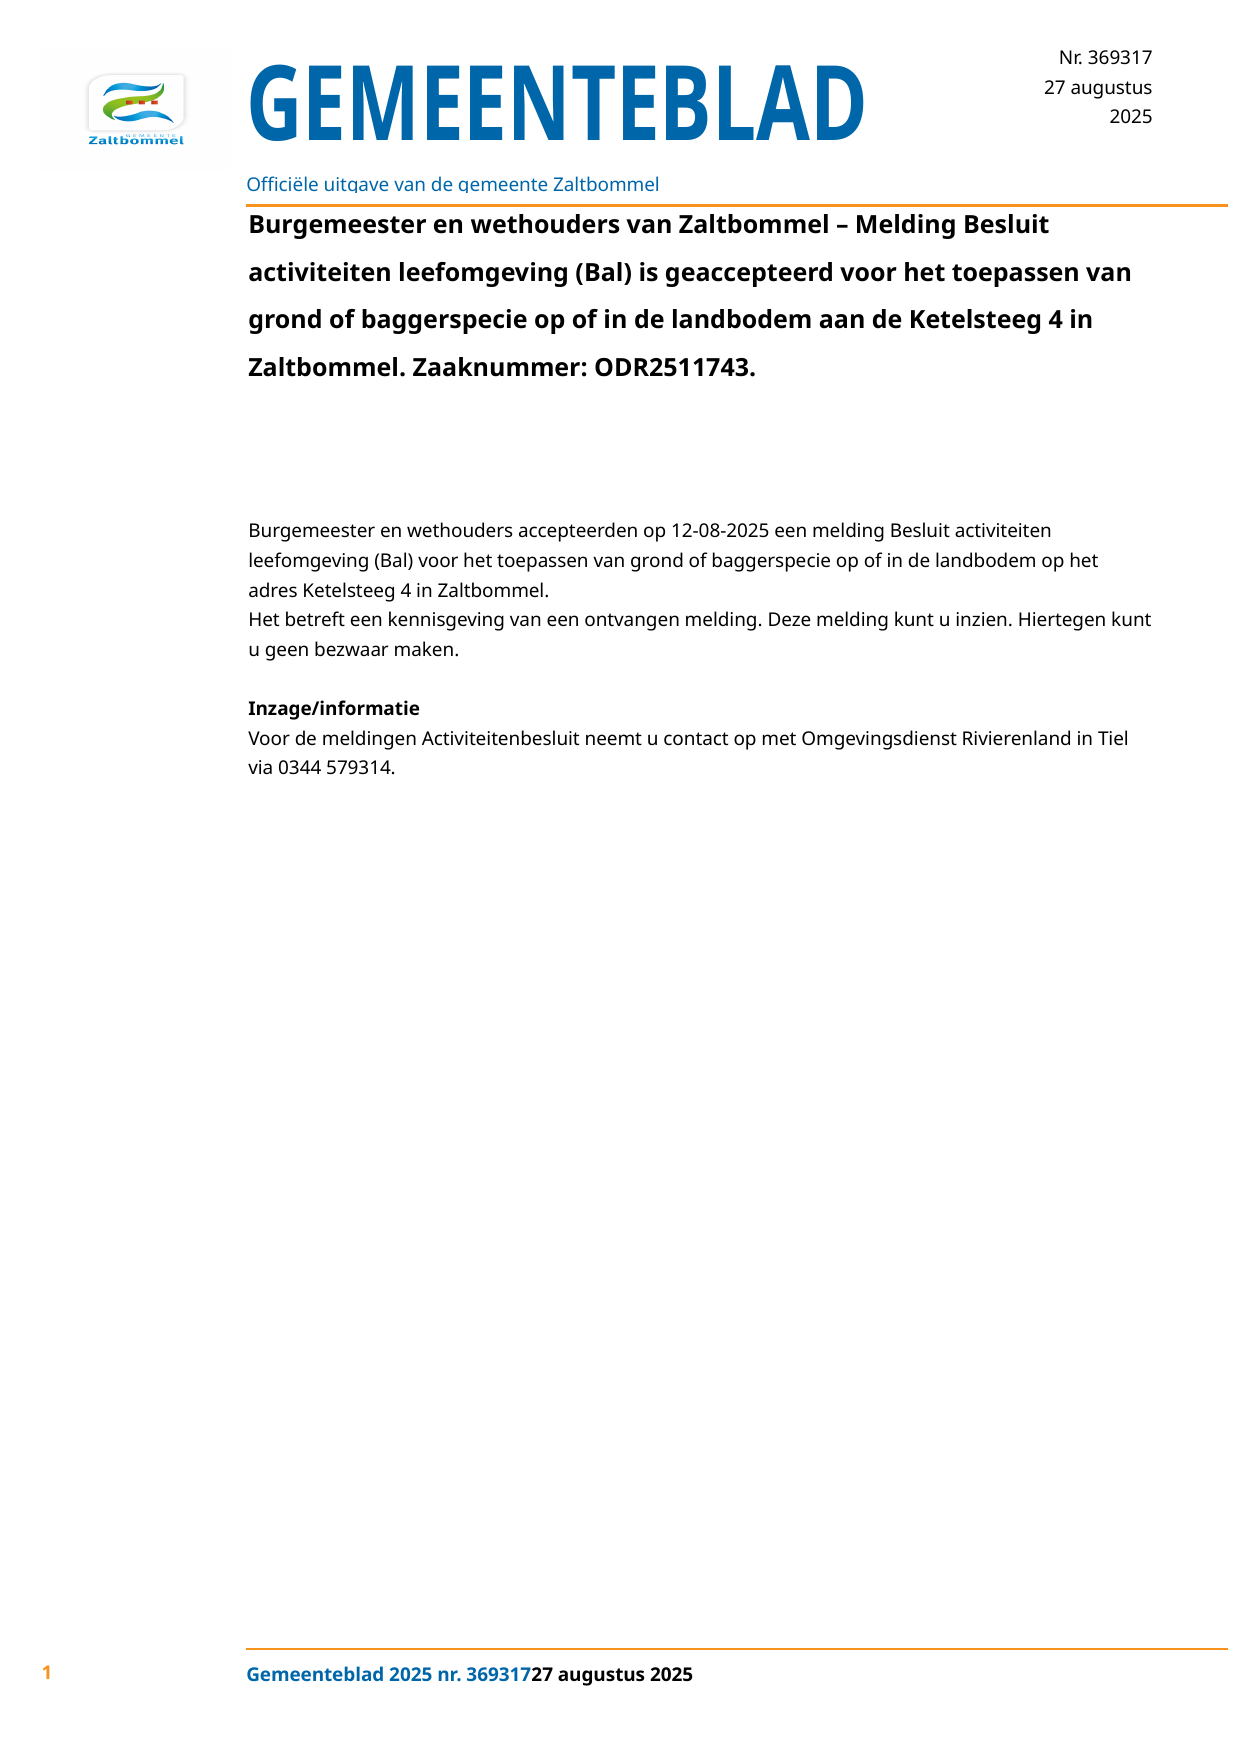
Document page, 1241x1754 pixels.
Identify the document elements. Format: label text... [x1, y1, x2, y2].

text Het betreft een kennisgeving van een ontvangen melding. Deze melding kunt u inzien. Hiertegen kunt u geen bezwaar maken. [248, 606, 1152, 662]
text Voor de meldingen Activiteitenbesluit neemt u contact op met Omgevingsdienst Rivierenland in Tiel via 0344 579314. [248, 725, 1152, 780]
text Burgemeester en wethouders van Zaltbommel – Melding Besluit activiteiten leefomgeving (Bal) is geaccepteerd voor het toepassen van grond of baggerspecie op of in de landbodem aan de Ketelsteeg 4 in Zaltbommel. Zaaknummer: ODR2511743. [248, 207, 1152, 384]
text Inzage/informatie [248, 695, 1152, 721]
text Burgemeester en wethouders accepteerden op 12-08-2025 een melding Besluit activiteiten leefomgeving (Bal) voor het toepassen van grond of baggerspecie op of in de landbodem op het adres Ketelsteeg 4 in Zaltbommel. [248, 518, 1152, 603]
picture [41, 47, 231, 172]
